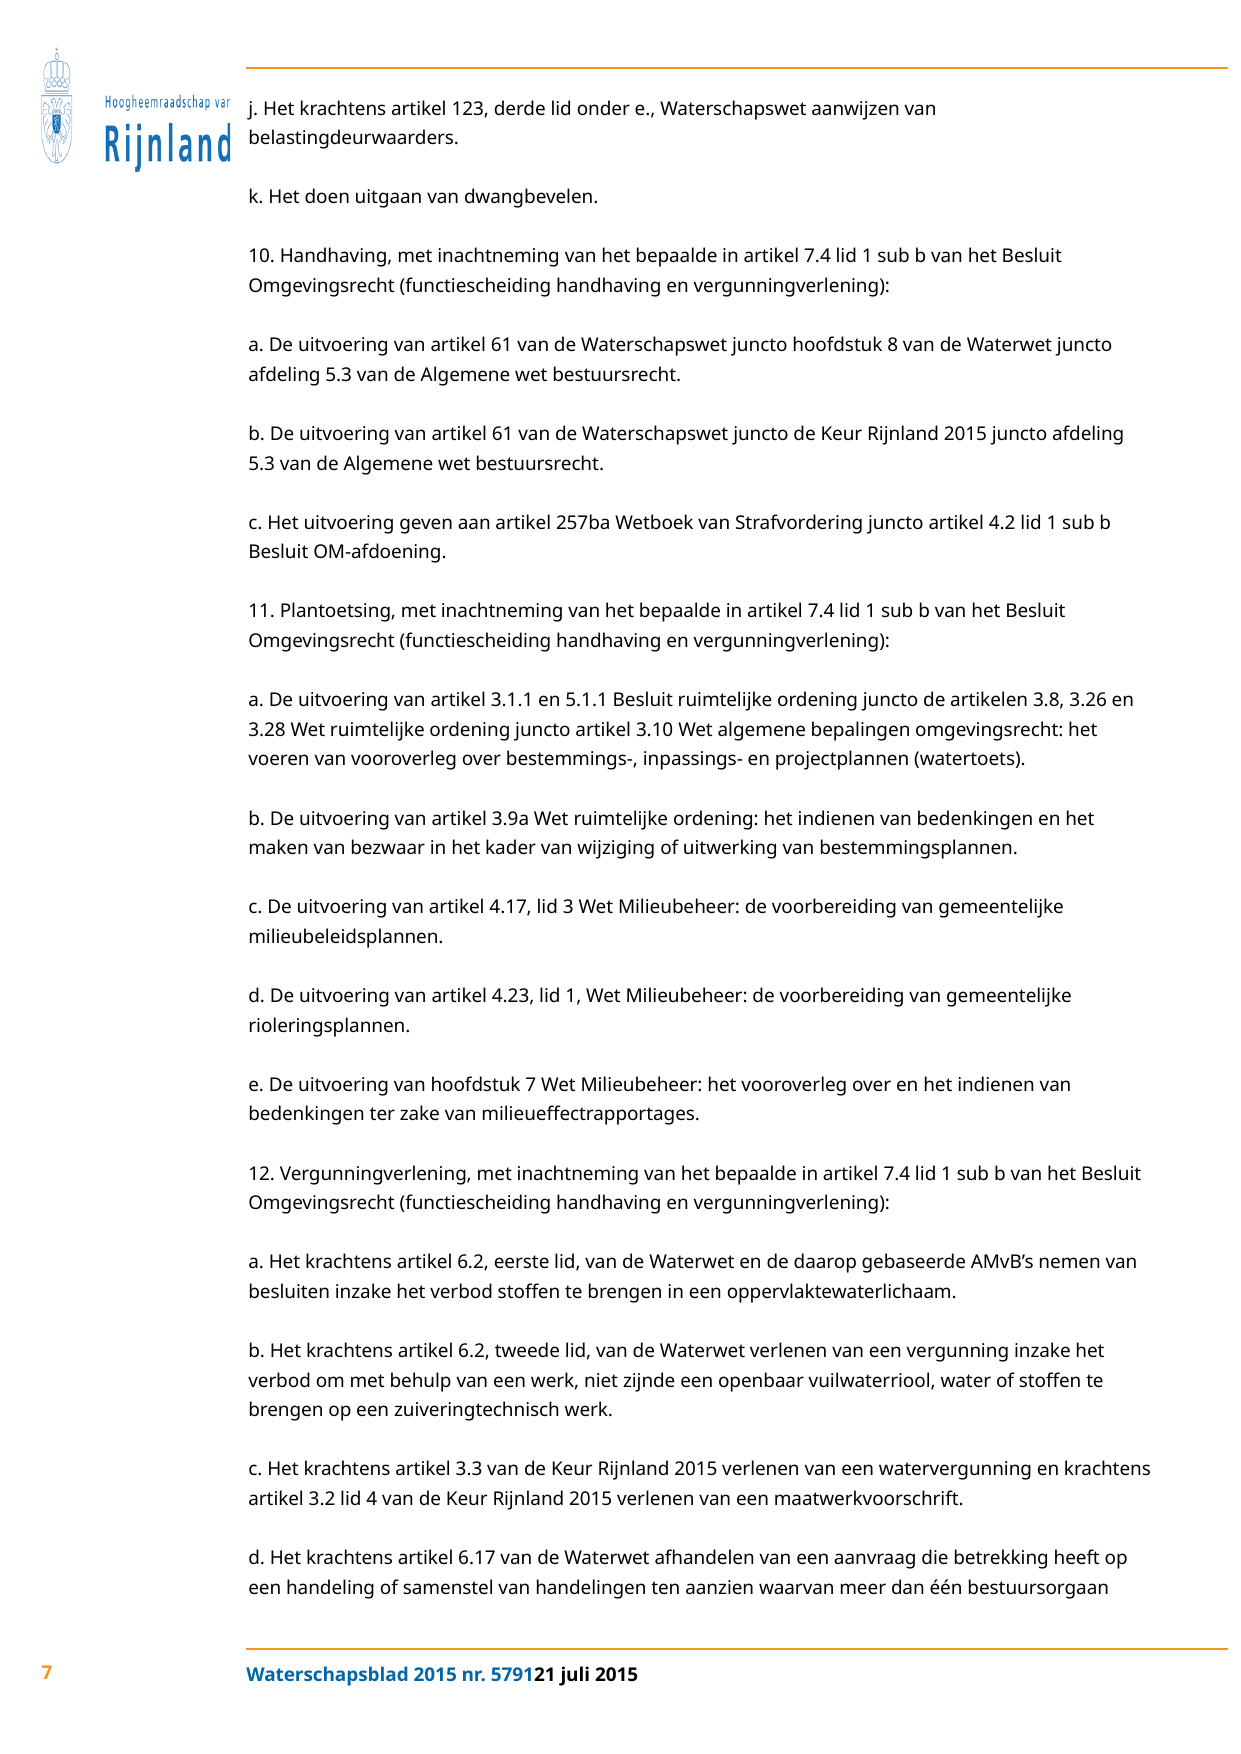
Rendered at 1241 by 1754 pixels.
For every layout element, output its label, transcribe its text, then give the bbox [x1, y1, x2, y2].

text c. Het krachtens artikel 3.3 van de Keur Rijnland 2015 verlenen van een watervergunning en krachtens artikel 3.2 lid 4 van de Keur Rijnland 2015 verlenen van een maatwerkvoorschrift. [248, 1456, 1152, 1511]
text d. Het krachtens artikel 6.17 van de Waterwet afhandelen van een aanvraag die betrekking heeft op een handeling of samenstel van handelingen ten aanzien waarvan meer dan één bestuursorgaan [248, 1544, 1152, 1600]
picture [41, 47, 231, 172]
text 11. Plantoetsing, met inachtneming van het bepaalde in artikel 7.4 lid 1 sub b van het Besluit Omgevingsrecht (functiescheiding handhaving en vergunningverlening): [248, 598, 1152, 653]
text a. Het krachtens artikel 6.2, eerste lid, van de Waterwet en de daarop gebaseerde AMvB’s nemen van besluiten inzake het verbod stoffen te brengen in een oppervlaktewaterlichaam. [248, 1248, 1152, 1304]
text c. De uitvoering van artikel 4.17, lid 3 Wet Milieubeheer: de voorbereiding van gemeentelijke milieubeleidsplannen. [248, 893, 1152, 949]
text 10. Handhaving, met inachtneming van het bepaalde in artikel 7.4 lid 1 sub b van het Besluit Omgevingsrecht (functiescheiding handhaving en vergunningverlening): [248, 243, 1152, 298]
text d. De uitvoering van artikel 4.23, lid 1, Wet Milieubeheer: de voorbereiding van gemeentelijke rioleringsplannen. [248, 982, 1152, 1038]
text j. Het krachtens artikel 123, derde lid onder e., Waterschapswet aanwijzen van belastingdeurwaarders. [248, 95, 1152, 150]
text b. Het krachtens artikel 6.2, tweede lid, van de Waterwet verlenen van een vergunning inzake het verbod om met behulp van een werk, niet zijnde een openbaar vuilwaterriool, water of stoffen te brengen op een zuiveringtechnisch werk. [248, 1337, 1152, 1422]
text a. De uitvoering van artikel 61 van de Waterschapswet juncto hoofdstuk 8 van de Waterwet juncto afdeling 5.3 van de Algemene wet bestuursrecht. [248, 331, 1152, 387]
text a. De uitvoering van artikel 3.1.1 en 5.1.1 Besluit ruimtelijke ordening juncto de artikelen 3.8, 3.26 en 3.28 Wet ruimtelijke ordening juncto artikel 3.10 Wet algemene bepalingen omgevingsrecht: het voeren van vooroverleg over bestemmings-, inpassings- en projectplannen (watertoets). [248, 686, 1152, 771]
text e. De uitvoering van hoofdstuk 7 Wet Milieubeheer: het vooroverleg over en het indienen van bedenkingen ter zake van milieueffectrapportages. [248, 1071, 1152, 1126]
text b. De uitvoering van artikel 3.9a Wet ruimtelijke ordening: het indienen van bedenkingen en het maken van bezwaar in het kader van wijziging of uitwerking van bestemmingsplannen. [248, 805, 1152, 860]
text k. Het doen uitgaan van dwangbevelen. [248, 183, 1152, 209]
text 12. Vergunningverlening, met inachtneming van het bepaalde in artikel 7.4 lid 1 sub b van het Besluit Omgevingsrecht (functiescheiding handhaving en vergunningverlening): [248, 1160, 1152, 1215]
text b. De uitvoering van artikel 61 van de Waterschapswet juncto de Keur Rijnland 2015 juncto afdeling 5.3 van de Algemene wet bestuursrecht. [248, 420, 1152, 476]
text c. Het uitvoering geven aan artikel 257ba Wetboek van Strafvordering juncto artikel 4.2 lid 1 sub b Besluit OM-afdoening. [248, 509, 1152, 564]
